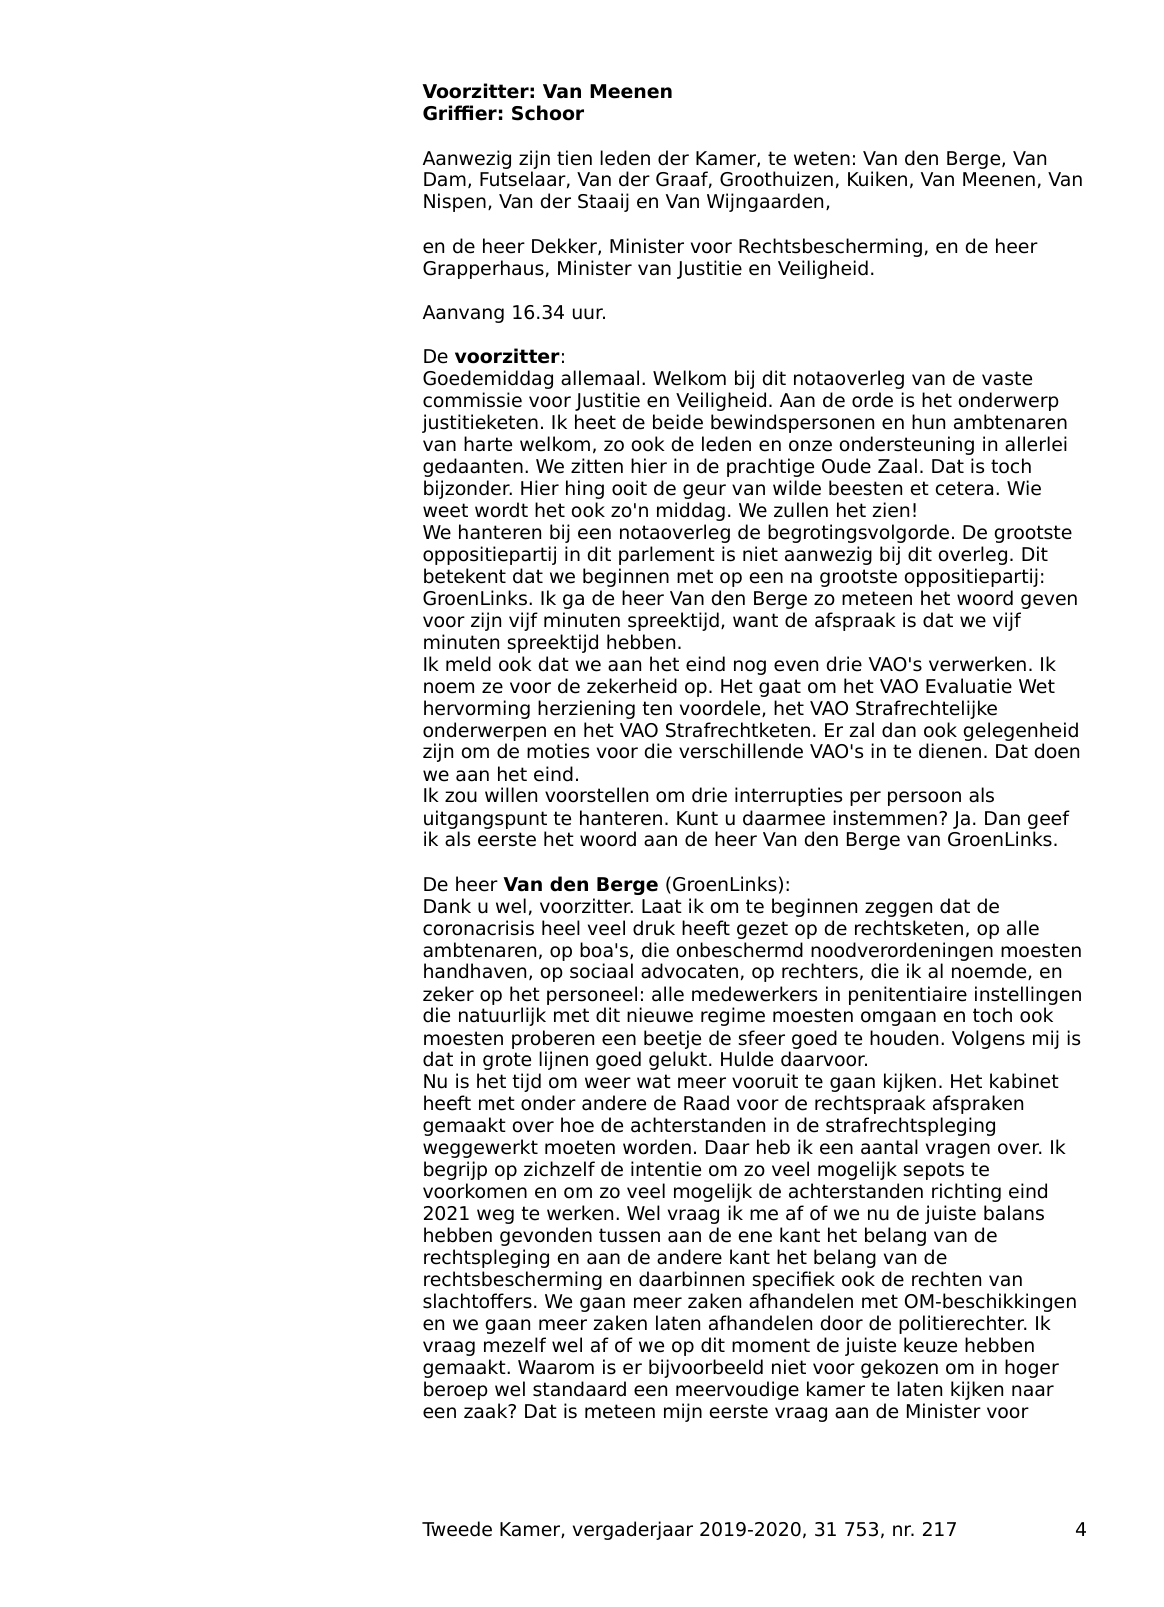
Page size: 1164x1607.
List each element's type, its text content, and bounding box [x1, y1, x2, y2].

text en de heer Dekker, Minister voor Rechtsbescherming, en de heer Grapperhaus, Minister van Justitie en Veiligheid. [422, 236, 1087, 279]
text Ik meld ook dat we aan het eind nog even drie VAO's verwerken. Ik noem ze voor de zekerheid op. Het gaat om het VAO Evaluatie Wet hervorming herziening ten voordele, het VAO Strafrechtelijke onderwerpen en het VAO Strafrechtketen. Er zal dan ook gelegenheid zijn om de moties voor die verschillende VAO's in te dienen. Dat doen we aan het eind. [422, 653, 1087, 785]
text Goedemiddag allemaal. Welkom bij dit notaoverleg van de vaste commissie voor Justitie en Veiligheid. Aan de orde is het onderwerp justitieketen. Ik heet de beide bewindspersonen en hun ambtenaren van harte welkom, zo ook de leden en onze ondersteuning in allerlei gedaanten. We zitten hier in de prachtige Oude Zaal. Dat is toch bijzonder. Hier hing ooit de geur van wilde beesten et cetera. Wie weet wordt het ook zo'n middag. We zullen het zien! [422, 368, 1087, 522]
text Dank u wel, voorzitter. Laat ik om te beginnen zeggen dat de coronacrisis heel veel druk heeft gezet op de rechtsketen, op alle ambtenaren, op boa's, die onbeschermd noodverordeningen moesten handhaven, op sociaal advocaten, op rechters, die ik al noemde, en zeker op het personeel: alle medewerkers in penitentiaire instellingen die natuurlijk met dit nieuwe regime moesten omgaan en toch ook moesten proberen een beetje de sfeer goed te houden. Volgens mij is dat in grote lijnen goed gelukt. Hulde daarvoor. [422, 896, 1087, 1071]
text Aanvang 16.34 uur. [422, 302, 1087, 324]
text Nu is het tijd om weer wat meer vooruit te gaan kijken. Het kabinet heeft met onder andere de Raad voor de rechtspraak afspraken gemaakt over hoe de achterstanden in de strafrechtspleging weggewerkt moeten worden. Daar heb ik een aantal vragen over. Ik begrijp op zichzelf de intentie om zo veel mogelijk sepots te voorkomen en om zo veel mogelijk de achterstanden richting eind 2021 weg te werken. Wel vraag ik me af of we nu de juiste balans hebben gevonden tussen aan de ene kant het belang van de rechtspleging en aan de andere kant het belang van de rechtsbescherming en daarbinnen specifiek ook de rechten van slachtoffers. We gaan meer zaken afhandelen met OM-beschikkingen en we gaan meer zaken laten afhandelen door de politierechter. Ik vraag mezelf wel af of we op dit moment de juiste keuze hebben gemaakt. Waarom is er bijvoorbeeld niet voor gekozen om in hoger beroep wel standaard een meervoudige kamer te laten kijken naar een zaak? Dat is meteen mijn eerste vraag aan de Minister voor [422, 1071, 1087, 1423]
text Ik zou willen voorstellen om drie interrupties per persoon als uitgangspunt te hanteren. Kunt u daarmee instemmen? Ja. Dan geef ik als eerste het woord aan de heer Van den Berge van GroenLinks. [422, 785, 1087, 851]
text We hanteren bij een notaoverleg de begrotingsvolgorde. De grootste oppositiepartij in dit parlement is niet aanwezig bij dit overleg. Dit betekent dat we beginnen met op een na grootste oppositiepartij: GroenLinks. Ik ga de heer Van den Berge zo meteen het woord geven voor zijn vijf minuten spreektijd, want de afspraak is dat we vijf minuten spreektijd hebben. [422, 522, 1087, 653]
text De heer Van den Berge (GroenLinks): [422, 873, 1087, 896]
text Griffier: Schoor [422, 103, 1087, 125]
text De voorzitter: [422, 346, 1087, 368]
text Aanwezig zijn tien leden der Kamer, te weten: Van den Berge, Van Dam, Futselaar, Van der Graaf, Groothuizen, Kuiken, Van Meenen, Van Nispen, Van der Staaij en Van Wijngaarden, [422, 147, 1087, 213]
text Voorzitter: Van Meenen [422, 81, 1087, 103]
